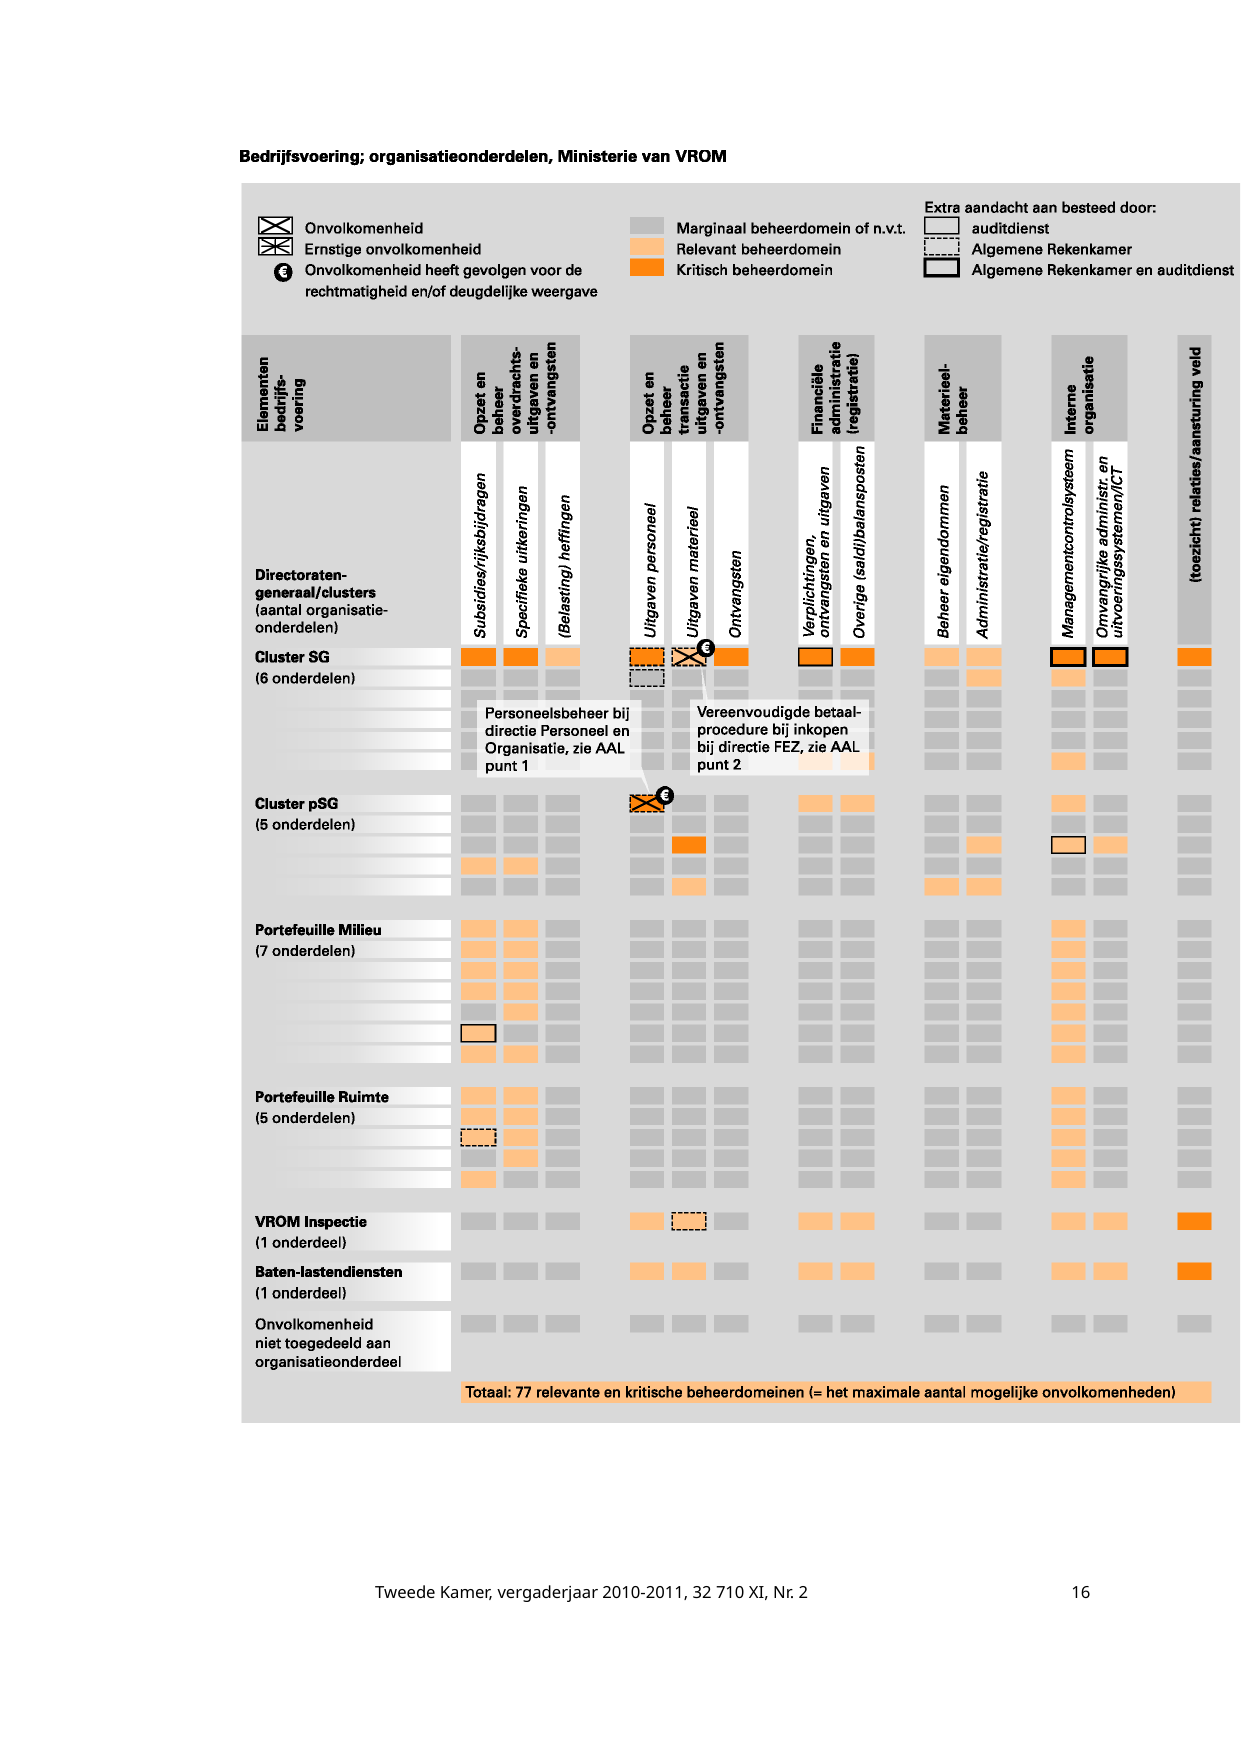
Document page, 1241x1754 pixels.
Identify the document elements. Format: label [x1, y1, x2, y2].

picture [240, 150, 1241, 1423]
